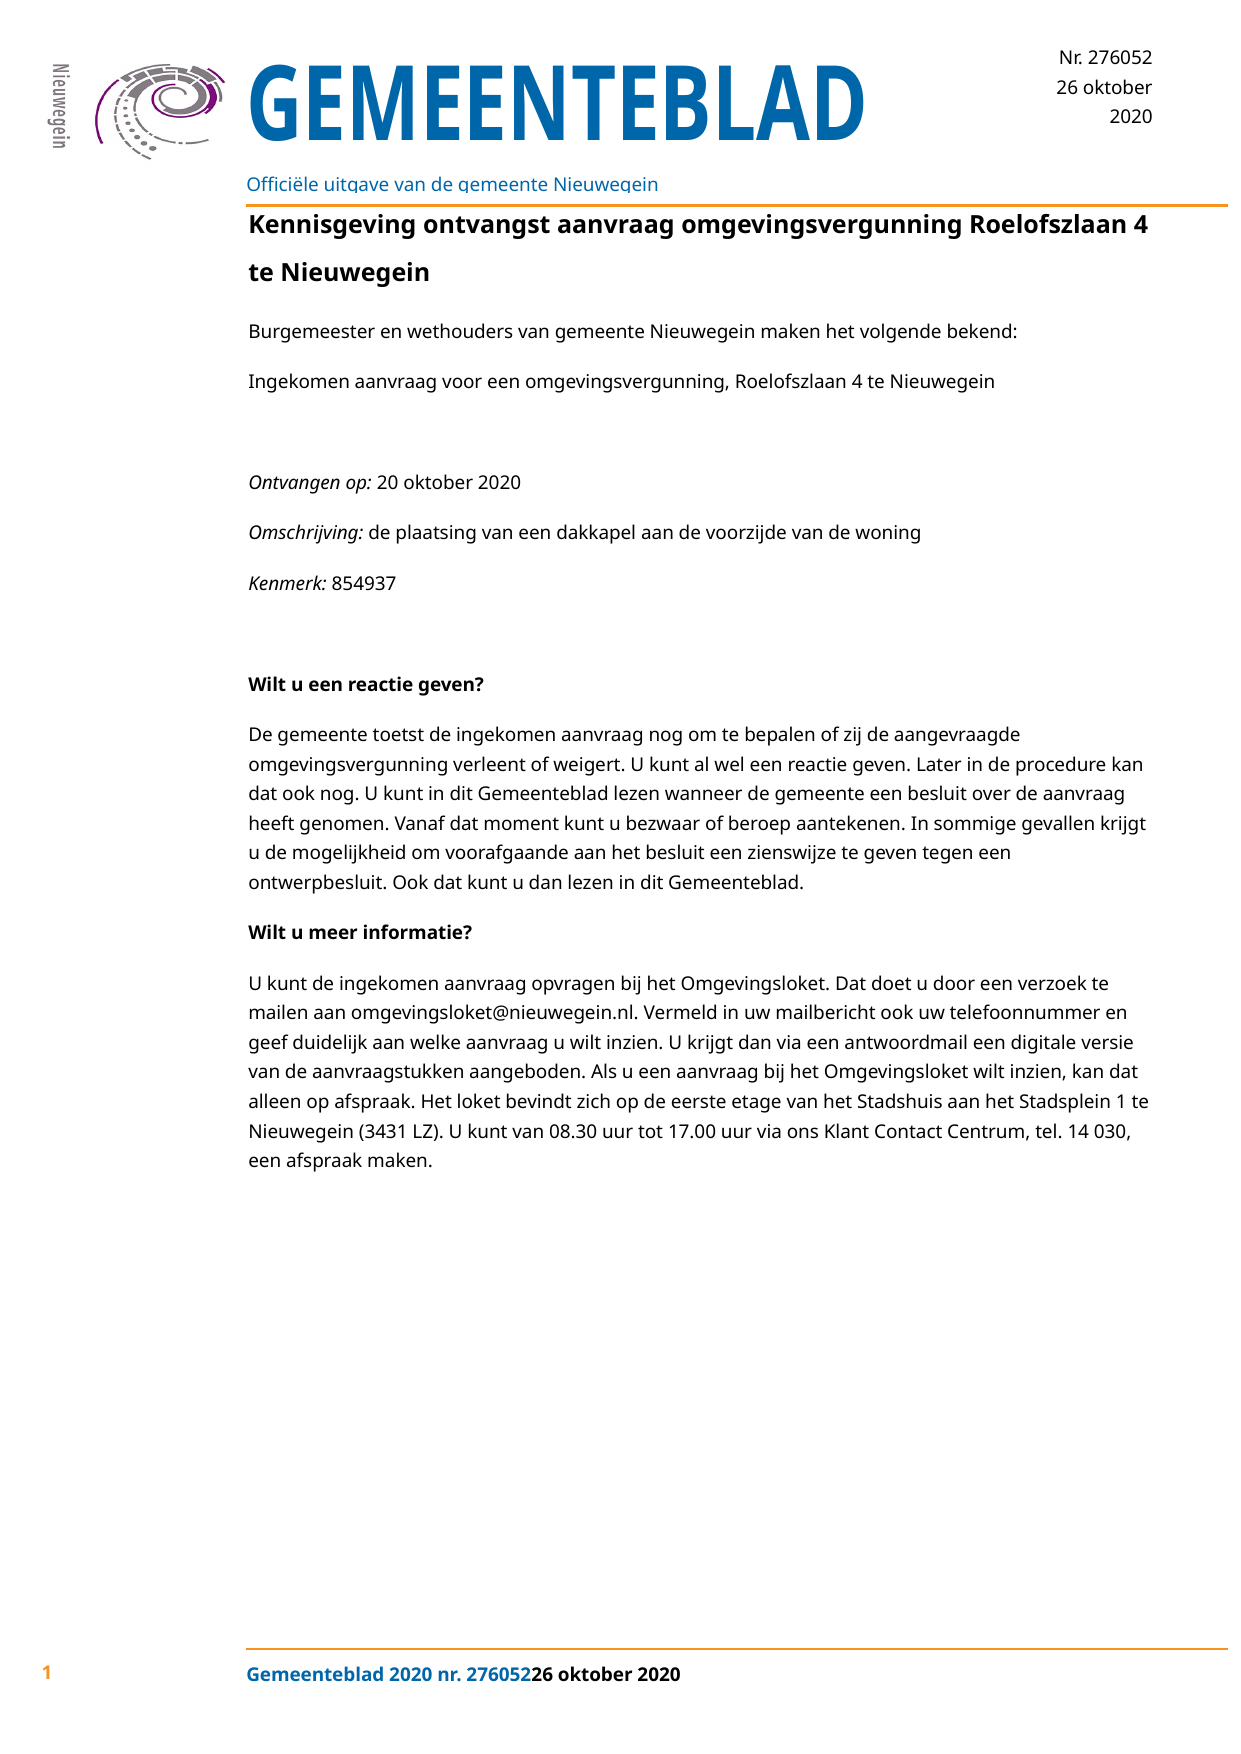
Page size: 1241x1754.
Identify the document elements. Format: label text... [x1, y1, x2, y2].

text Ingekomen aanvraag voor een omgevingsvergunning, Roelofszlaan 4 te Nieuwegein [248, 368, 1152, 394]
text Kennisgeving ontvangst aanvraag omgevingsvergunning Roelofszlaan 4 te Nieuwegein [248, 207, 1152, 288]
text Ontvangen op: 20 oktober 2020 [248, 469, 1152, 495]
text Wilt u meer informatie? [248, 919, 1152, 945]
text U kunt de ingekomen aanvraag opvragen bij het Omgevingsloket. Dat doet u door een verzoek te mailen aan omgevingsloket@nieuwegein.nl. Vermeld in uw mailbericht ook uw telefoonnummer en geef duidelijk aan welke aanvraag u wilt inzien. U krijgt dan via een antwoordmail een digitale versie van de aanvraagstukken aangeboden. Als u een aanvraag bij het Omgevingsloket wilt inzien, kan dat alleen op afspraak. Het loket bevindt zich op de eerste etage van het Stadshuis aan het Stadsplein 1 te Nieuwegein (3431 LZ). U kunt van 08.30 uur tot 17.00 uur via ons Klant Contact Centrum, tel. 14 030, een afspraak maken. [248, 970, 1152, 1173]
text Omschrijving: de plaatsing van een dakkapel aan de voorzijde van de woning [248, 519, 1152, 545]
picture [41, 47, 231, 172]
text De gemeente toetst de ingekomen aanvraag nog om te bepalen of zij de aangevraagde omgevingsvergunning verleent of weigert. U kunt al wel een reactie geven. Later in de procedure kan dat ook nog. U kunt in dit Gemeenteblad lezen wanneer de gemeente een besluit over de aanvraag heeft genomen. Vanaf dat moment kunt u bezwaar of beroep aantekenen. In sommige gevallen krijgt u de mogelijkheid om voorafgaande aan het besluit een zienswijze te geven tegen een ontwerpbesluit. Ook dat kunt u dan lezen in dit Gemeenteblad. [248, 721, 1152, 895]
text Wilt u een reactie geven? [248, 671, 1152, 697]
text Burgemeester en wethouders van gemeente Nieuwegein maken het volgende bekend: [248, 318, 1152, 344]
text Kenmerk: 854937 [248, 570, 1152, 596]
